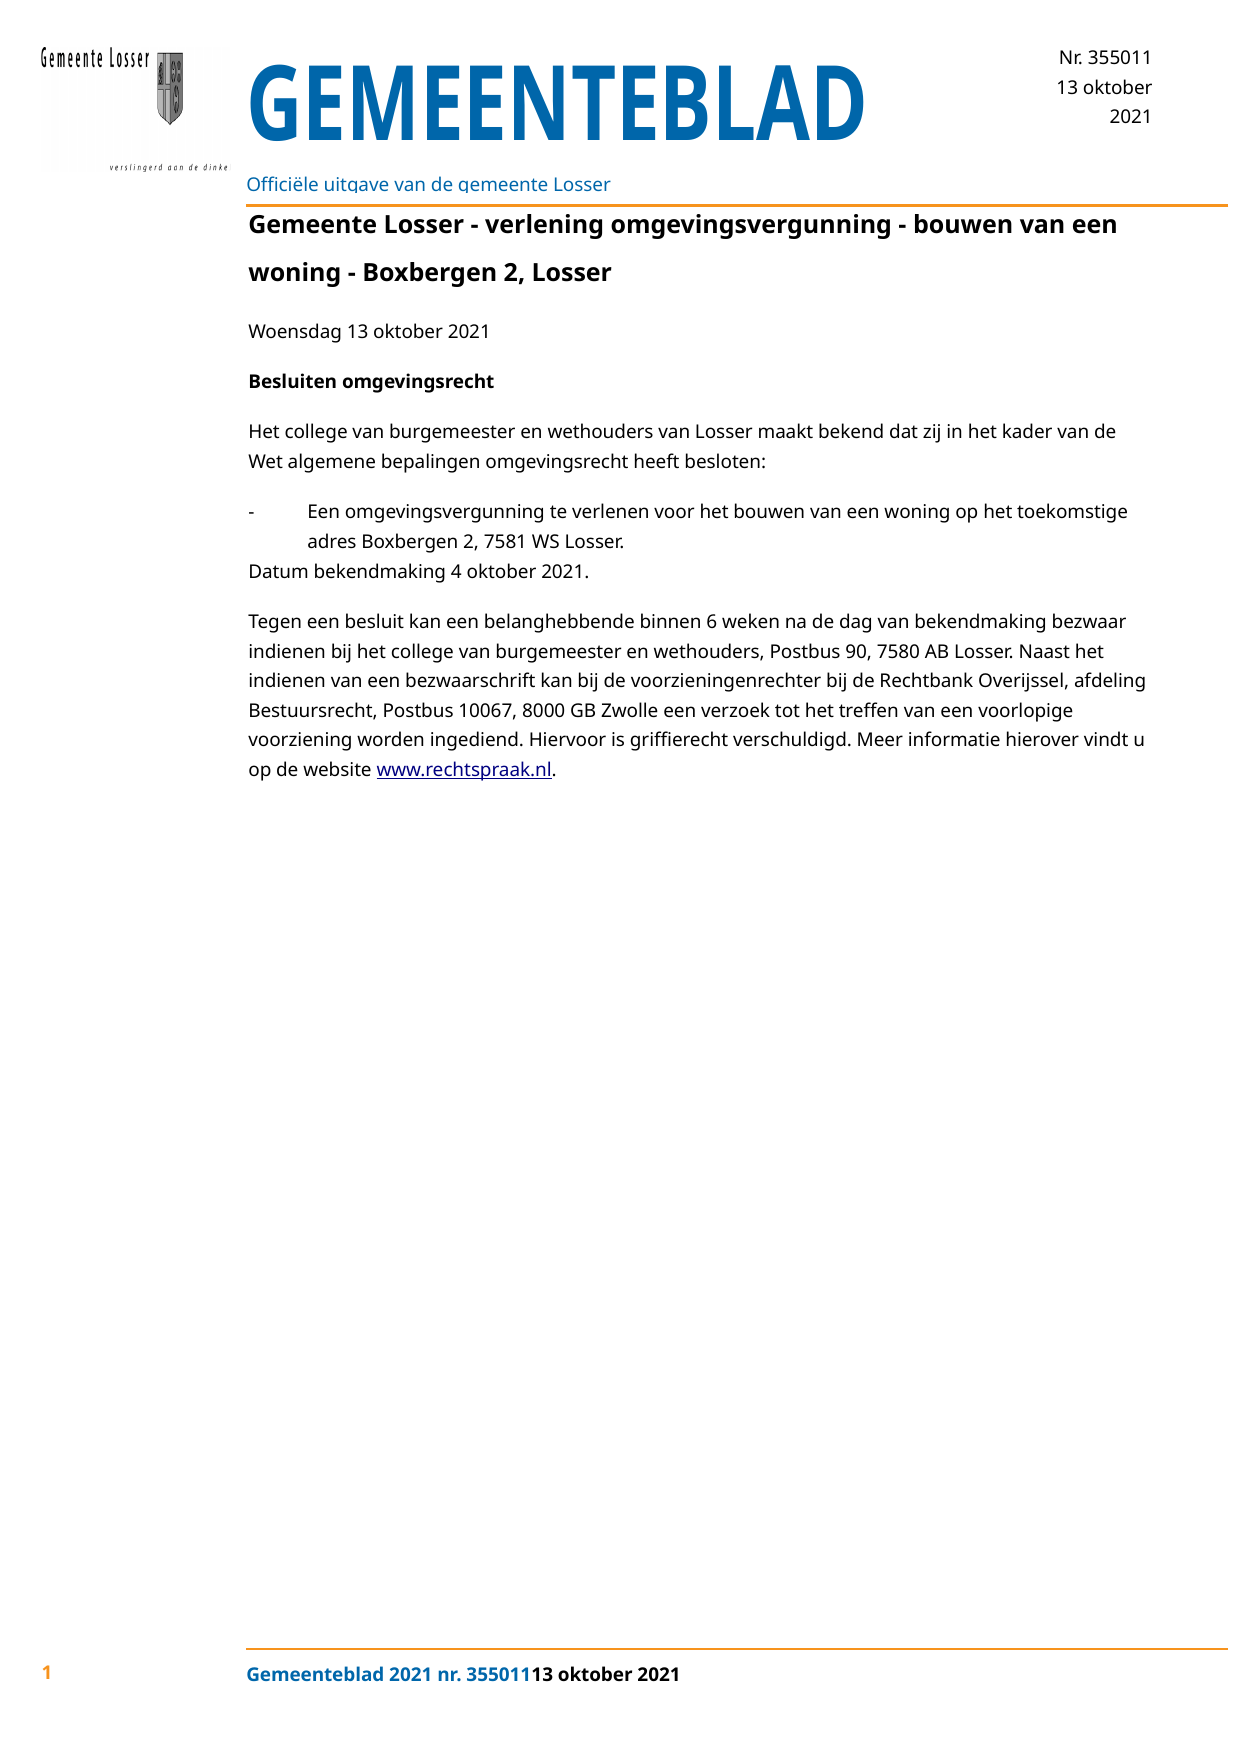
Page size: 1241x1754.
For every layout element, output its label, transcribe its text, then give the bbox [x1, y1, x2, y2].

text Tegen een besluit kan een belanghebbende binnen 6 weken na de dag van bekendmaking bezwaar indienen bij het college van burgemeester en wethouders, Postbus 90, 7580 AB Losser. Naast het indienen van een bezwaarschrift kan bij de voorzieningenrechter bij de Rechtbank Overijssel, afdeling Bestuursrecht, Postbus 10067, 8000 GB Zwolle een verzoek tot het treffen van een voorlopige voorziening worden ingediend. Hiervoor is griffierecht verschuldigd. Meer informatie hierover vindt u op de website www.rechtspraak.nl. [248, 608, 1152, 782]
text Het college van burgemeester en wethouders van Losser maakt bekend dat zij in het kader van de Wet algemene bepalingen omgevingsrecht heeft besloten: [248, 419, 1152, 474]
text Datum bekendmaking 4 oktober 2021. [248, 558, 1152, 584]
picture [41, 47, 231, 172]
text Woensdag 13 oktober 2021 [248, 318, 1152, 344]
text Gemeente Losser - verlening omgevingsvergunning - bouwen van een woning - Boxbergen 2, Losser [248, 207, 1152, 288]
list Een omgevingsvergunning te verlenen voor het bouwen van een woning op het toekomstige adres Boxbergen 2, 7581 WS Losser. [248, 499, 1152, 554]
text Besluiten omgevingsrecht [248, 368, 1152, 394]
